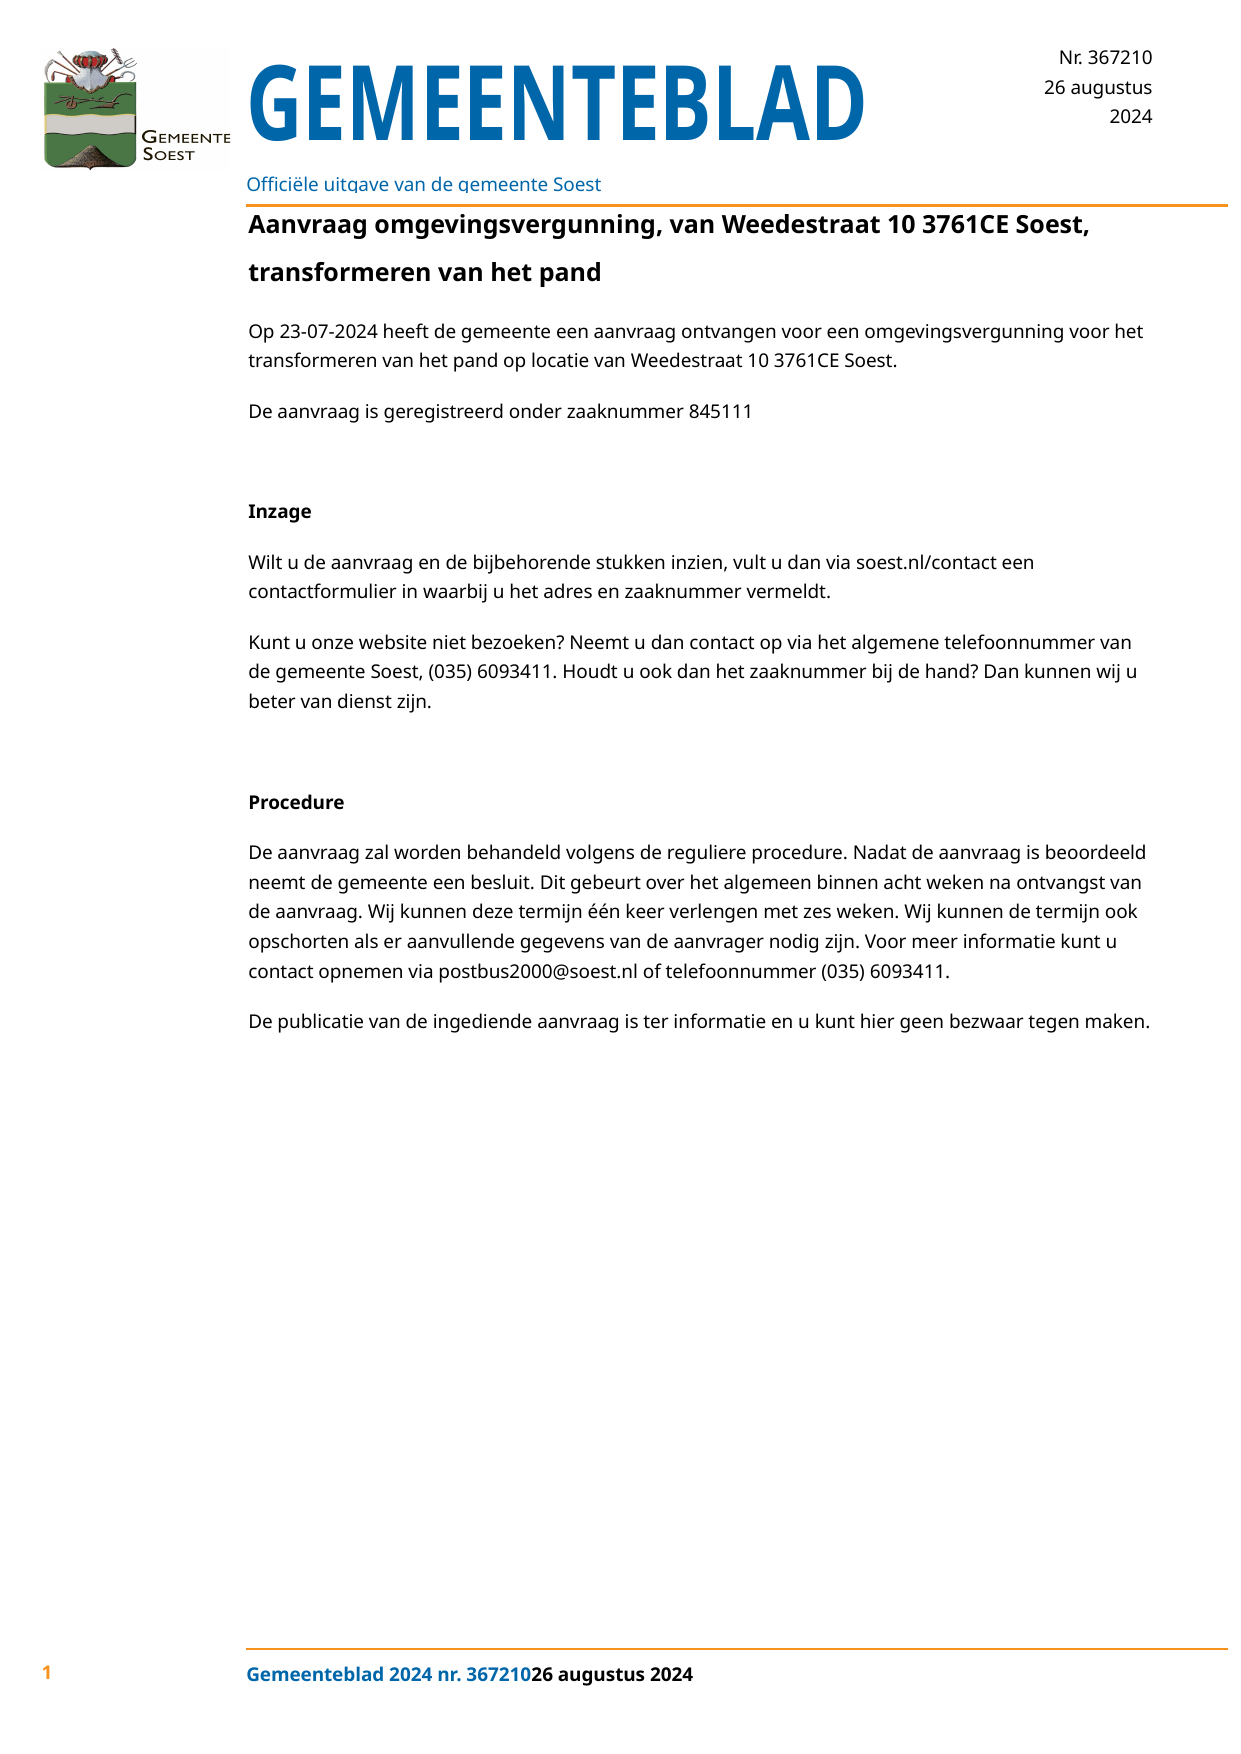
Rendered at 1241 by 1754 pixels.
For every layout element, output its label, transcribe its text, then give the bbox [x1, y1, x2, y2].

text Procedure [248, 789, 1152, 815]
text Kunt u onze website niet bezoeken? Neemt u dan contact op via het algemene telefoonnummer van de gemeente Soest, (035) 6093411. Houdt u ook dan het zaaknummer bij de hand? Dan kunnen wij u beter van dienst zijn. [248, 629, 1152, 714]
picture [41, 47, 231, 172]
text Op 23-07-2024 heeft de gemeente een aanvraag ontvangen voor een omgevingsvergunning voor het transformeren van het pand op locatie van Weedestraat 10 3761CE Soest. [248, 318, 1152, 373]
text Aanvraag omgevingsvergunning, van Weedestraat 10 3761CE Soest, transformeren van het pand [248, 207, 1152, 288]
text De aanvraag is geregistreerd onder zaaknummer 845111 [248, 398, 1152, 424]
text De aanvraag zal worden behandeld volgens de reguliere procedure. Nadat de aanvraag is beoordeeld neemt de gemeente een besluit. Dit gebeurt over het algemeen binnen acht weken na ontvangst van de aanvraag. Wij kunnen deze termijn één keer verlengen met zes weken. Wij kunnen de termijn ook opschorten als er aanvullende gegevens van de aanvrager nodig zijn. Voor meer informatie kunt u contact opnemen via postbus2000@soest.nl of telefoonnummer (035) 6093411. [248, 839, 1152, 984]
text Inzage [248, 499, 1152, 524]
text De publicatie van de ingediende aanvraag is ter informatie en u kunt hier geen bezwaar tegen maken. [248, 1008, 1152, 1034]
text Wilt u de aanvraag en de bijbehorende stukken inzien, vult u dan via soest.nl/contact een contactformulier in waarbij u het adres en zaaknummer vermeldt. [248, 549, 1152, 604]
